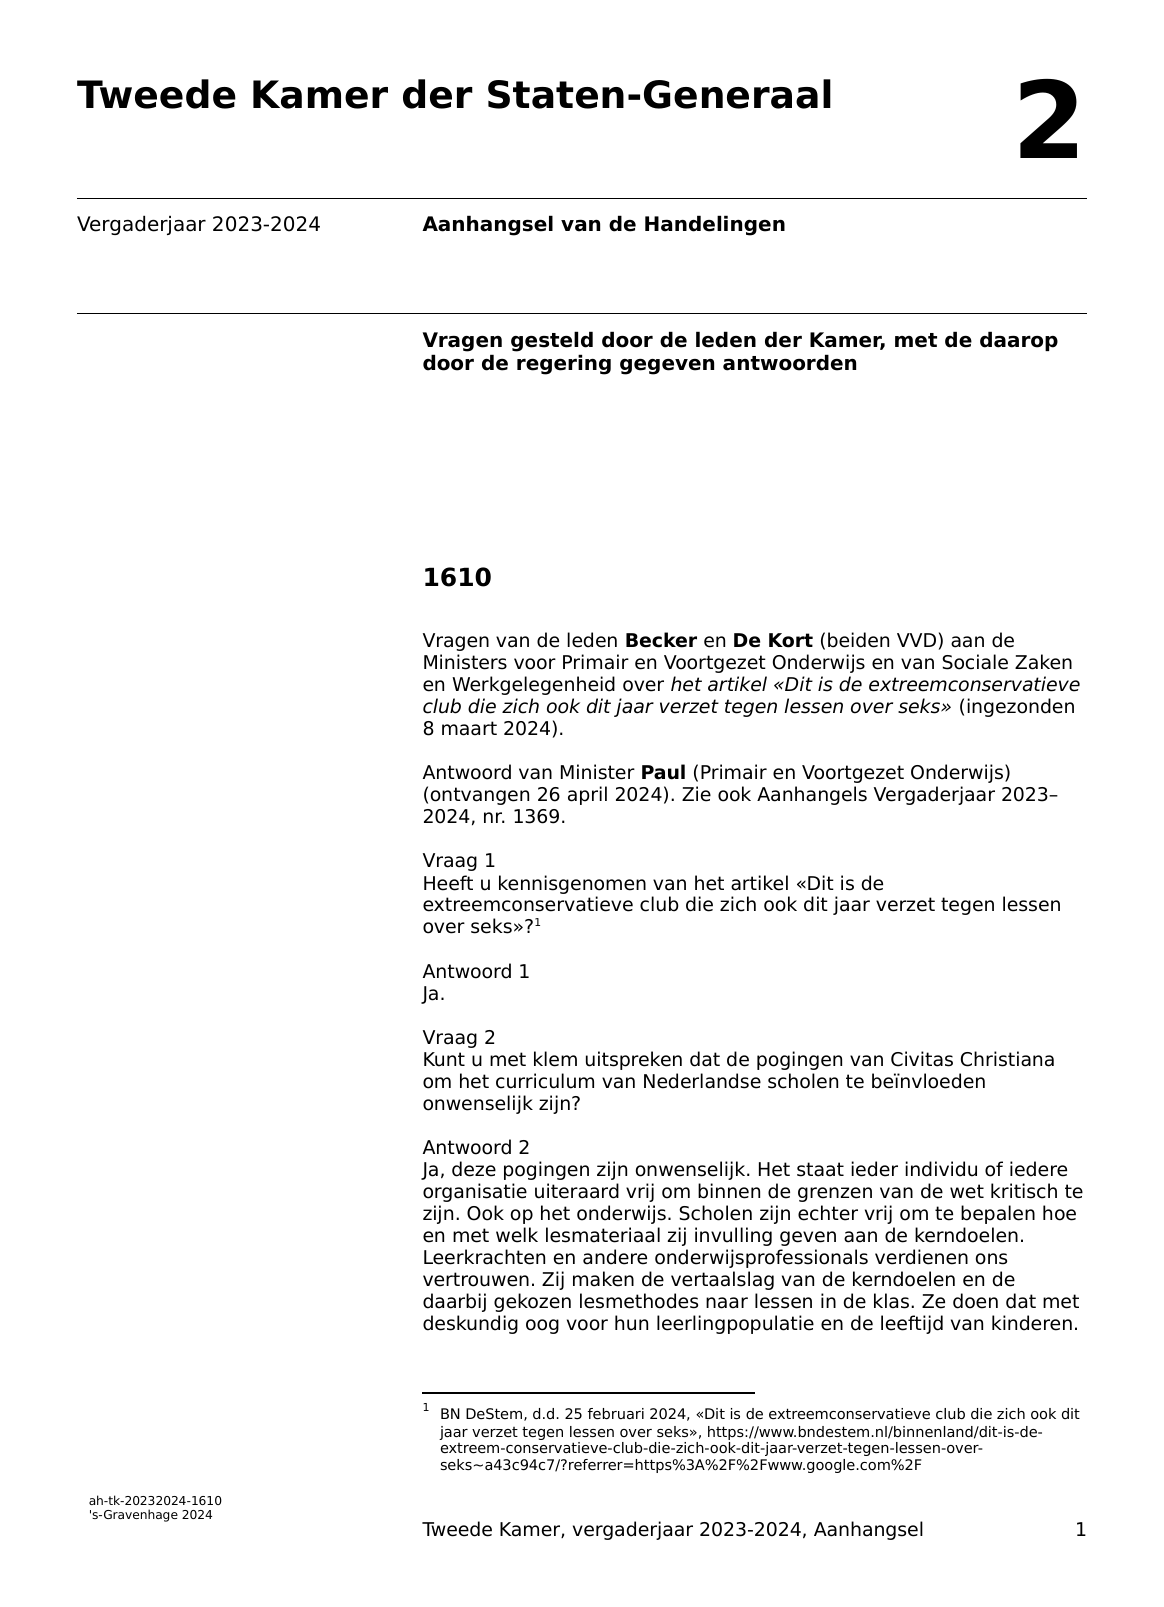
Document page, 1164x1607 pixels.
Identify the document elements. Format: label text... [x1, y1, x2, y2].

text Ja, deze pogingen zijn onwenselijk. Het staat ieder individu of iedere organisatie uiteraard vrij om binnen de grenzen van de wet kritisch te zijn. Ook op het onderwijs. Scholen zijn echter vrij om te bepalen hoe en met welk lesmateriaal zij invulling geven aan de kerndoelen. Leerkrachten en andere onderwijsprofessionals verdienen ons vertrouwen. Zij maken de vertaalslag van de kerndoelen en de daarbij gekozen lesmethodes naar lessen in de klas. Ze doen dat met deskundig oog voor hun leerlingpopulatie en de leeftijd van kinderen. [422, 1159, 1087, 1334]
text Vragen van de leden Becker en De Kort (beiden VVD) aan de Ministers voor Primair en Voortgezet Onderwijs en van Sociale Zaken en Werkgelegenheid over het artikel «Dit is de extreemconservatieve club die zich ook dit jaar verzet tegen lessen over seks» (ingezonden 8 maart 2024). [422, 630, 1087, 740]
table_cell Aanhangsel van de Handelingen [422, 199, 1087, 313]
table_header Tweede Kamer der Staten-Generaal [77, 59, 886, 198]
table_header 2 [886, 59, 1087, 198]
table_cell [77, 314, 422, 375]
text Antwoord van Minister Paul (Primair en Voortgezet Onderwijs) (ontvangen 26 april 2024). Zie ook Aanhangels Vergaderjaar 2023–2024, nr. 1369. [422, 762, 1087, 828]
text Heeft u kennisgenomen van het artikel «Dit is de extreemconservatieve club die zich ook dit jaar verzet tegen lessen over seks»? [422, 872, 1087, 938]
text Ja. [422, 982, 1087, 1004]
table_cell Vergaderjaar 2023-2024 [77, 199, 422, 313]
text ah-tk-20232024-1610 [88, 1494, 323, 1508]
text Vraag 2 [422, 1027, 1087, 1049]
text 1610 [422, 563, 1087, 592]
text BN DeStem, d.d. 25 februari 2024, «Dit is de extreemconservatieve club die zich ook dit jaar verzet tegen lessen over seks», https://www.bndestem.nl/binnenland/dit-is-de-extreem-conservatieve-club-die-zich-ook-dit-jaar-verzet-tegen-lessen-over-seks~a43c94c7/?referrer=https%3A%2F%2Fwww.google.com%2F [422, 1402, 1087, 1474]
table_cell Vragen gesteld door de leden der Kamer, met de daarop door de regering gegeven antwoorden [422, 314, 1087, 375]
text 's-Gravenhage 2024 [88, 1508, 323, 1522]
text Antwoord 1 [422, 961, 1087, 982]
text Vraag 1 [422, 850, 1087, 872]
text Kunt u met klem uitspreken dat de pogingen van Civitas Christiana om het curriculum van Nederlandse scholen te beïnvloeden onwenselijk zijn? [422, 1049, 1087, 1114]
text Antwoord 2 [422, 1137, 1087, 1159]
